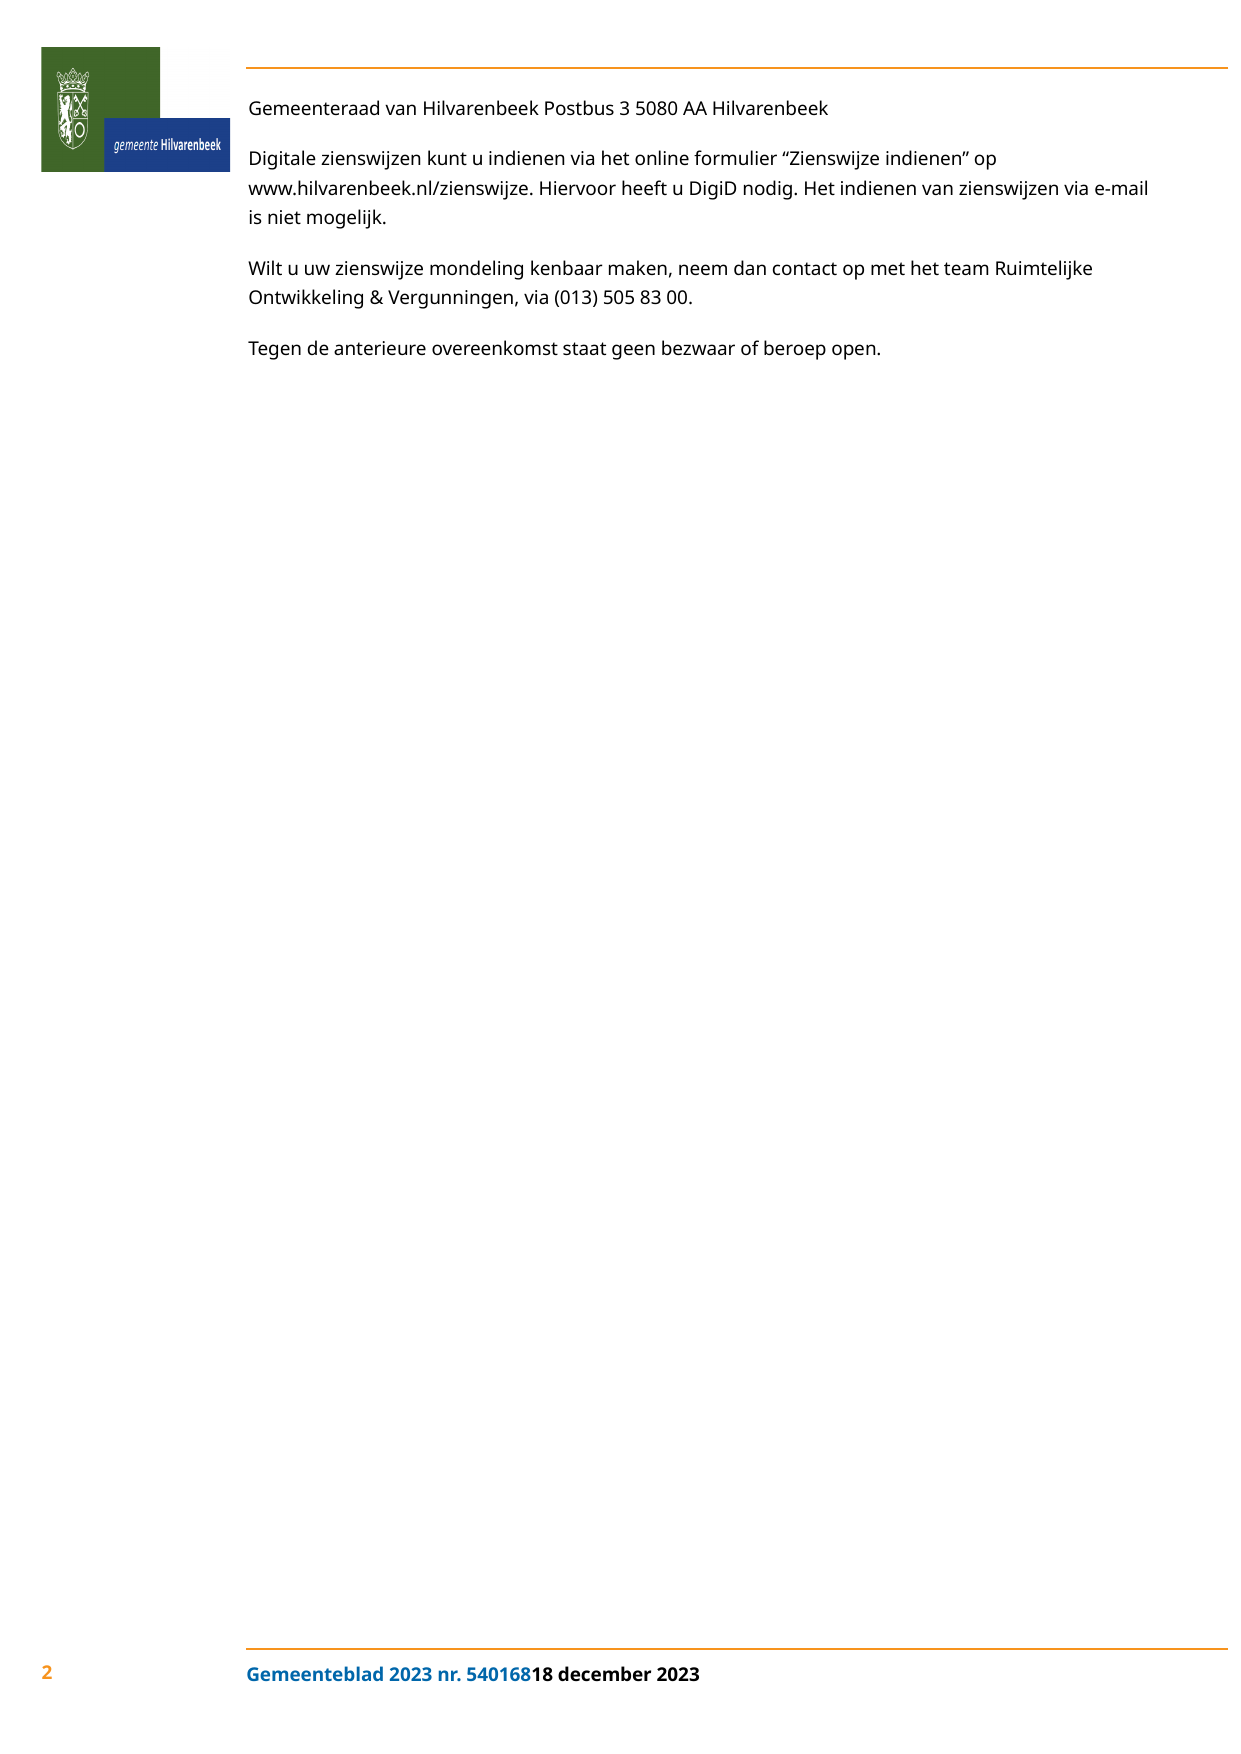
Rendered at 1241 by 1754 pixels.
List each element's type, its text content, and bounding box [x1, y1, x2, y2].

text Gemeenteraad van Hilvarenbeek Postbus 3 5080 AA Hilvarenbeek [248, 95, 1152, 121]
text Tegen de anterieure overeenkomst staat geen bezwaar of beroep open. [248, 335, 1152, 361]
text Wilt u uw zienswijze mondeling kenbaar maken, neem dan contact op met het team Ruimtelijke Ontwikkeling & Vergunningen, via (013) 505 83 00. [248, 255, 1152, 310]
text Digitale zienswijzen kunt u indienen via het online formulier “Zienswijze indienen” op www.hilvarenbeek.nl/zienswijze. Hiervoor heeft u DigiD nodig. Het indienen van zienswijzen via e-mail is niet mogelijk. [248, 145, 1152, 230]
picture [41, 47, 231, 172]
